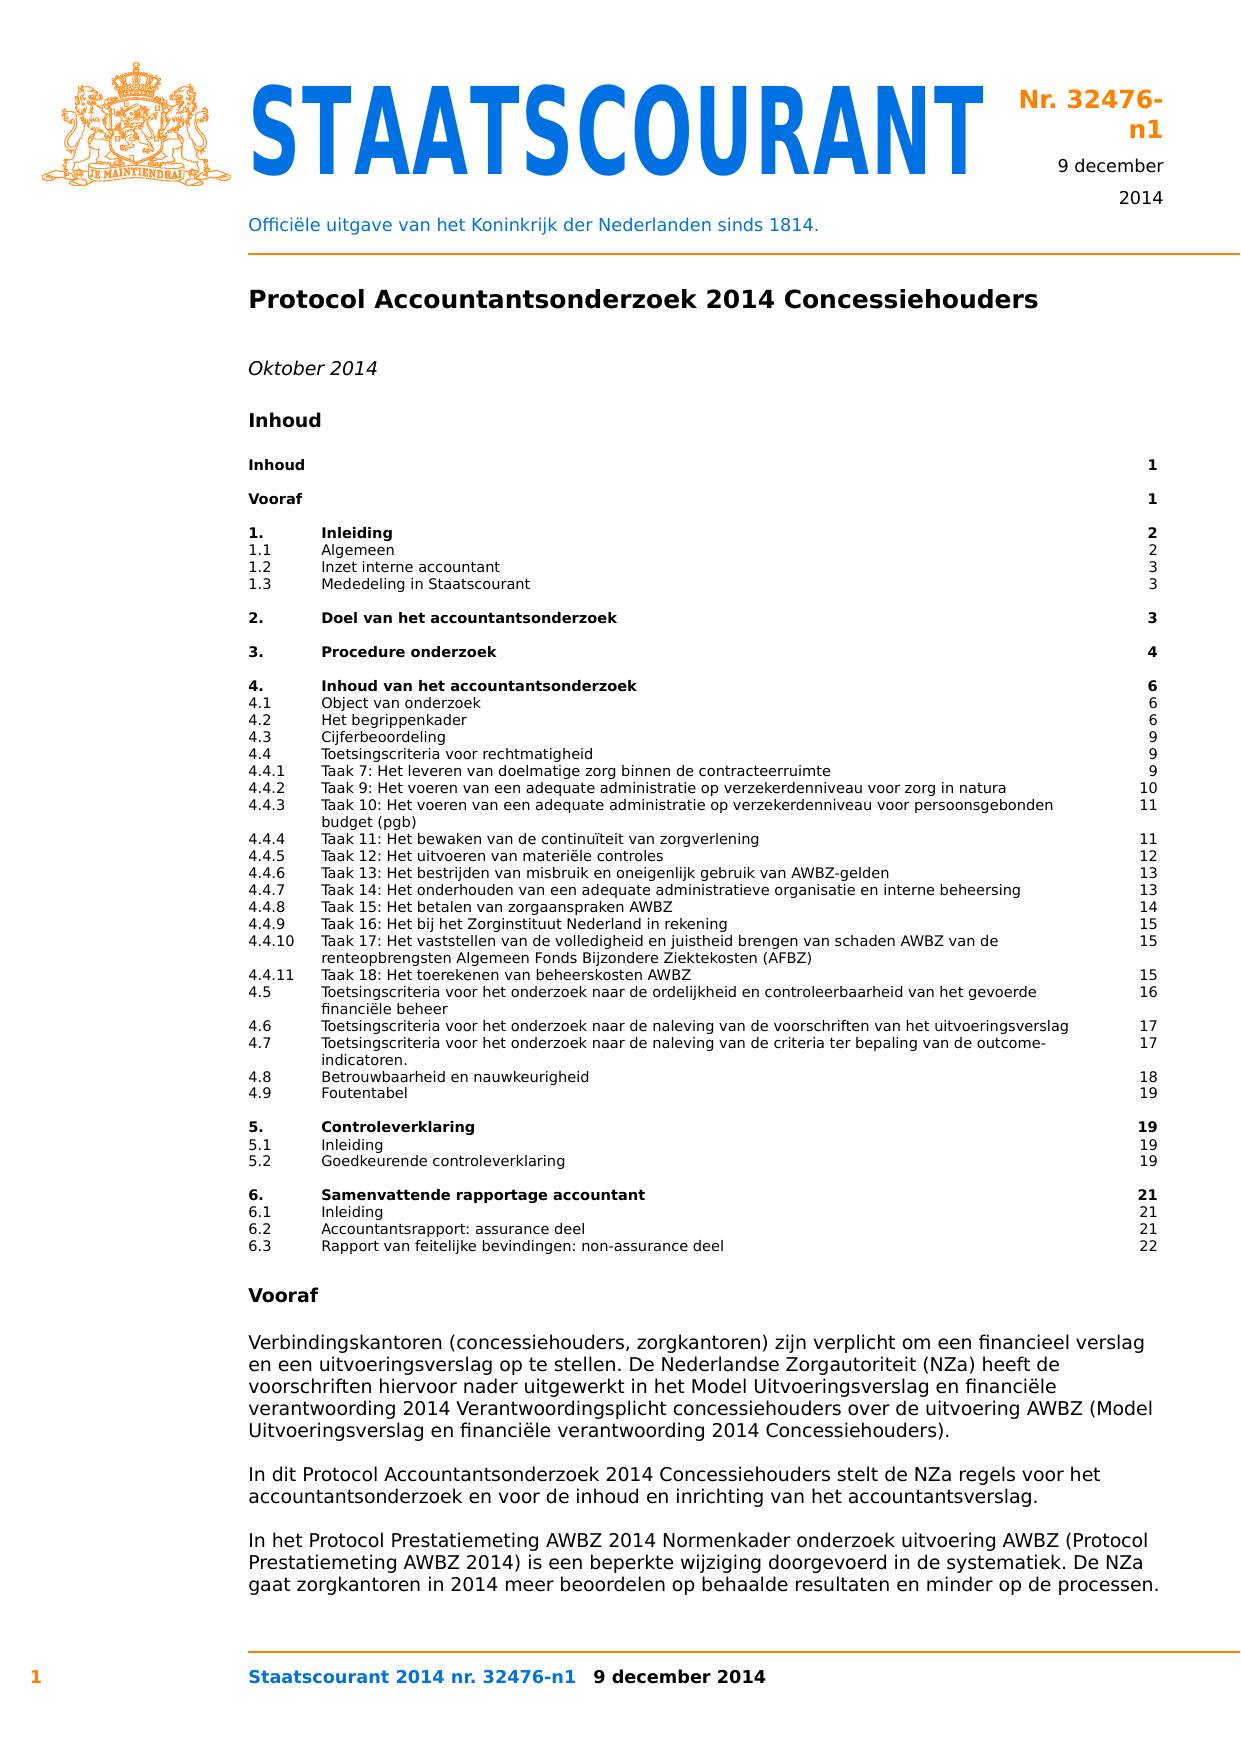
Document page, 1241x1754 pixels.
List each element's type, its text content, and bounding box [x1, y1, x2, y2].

table_cell 13 [1093, 865, 1163, 882]
table_cell 6 [1093, 712, 1163, 729]
table_cell Betrouwbaarheid en nauwkeurigheid [315, 1069, 1093, 1085]
table_cell 6 [1093, 678, 1163, 695]
table_cell 4.2 [248, 712, 315, 729]
table_cell 4.4.8 [248, 899, 315, 916]
table_cell 4.4.1 [248, 763, 315, 780]
table_cell Cijferbeoordeling [315, 729, 1093, 746]
table_cell 1. [248, 525, 315, 542]
table_cell [315, 508, 1093, 525]
picture [41, 62, 231, 186]
table_cell 4.4.10 [248, 933, 315, 967]
table_cell Toetsingscriteria voor het onderzoek naar de ordelijkheid en controleerbaarheid van het gevoerde financiële beheer [315, 984, 1093, 1017]
table_cell 14 [1093, 899, 1163, 916]
table_cell 4.7 [248, 1035, 315, 1068]
table_cell 3. [248, 644, 315, 661]
table_cell Taak 7: Het leveren van doelmatige zorg binnen de contracteerruimte [315, 763, 1093, 780]
table_cell Taak 13: Het bestrijden van misbruik en oneigenlijk gebruik van AWBZ-gelden [315, 865, 1093, 882]
table_cell [1093, 627, 1163, 644]
table_cell [1093, 1103, 1163, 1119]
table_cell 21 [1093, 1204, 1163, 1221]
table_header [25, 62, 248, 253]
table_cell Samenvattende rapportage accountant [315, 1187, 1093, 1204]
table_cell 9 [1093, 746, 1163, 763]
table_cell 4.1 [248, 695, 315, 712]
table_cell Taak 12: Het uitvoeren van materiële controles [315, 848, 1093, 865]
table_cell Het begrippenkader [315, 712, 1093, 729]
table_cell 6. [248, 1187, 315, 1204]
table_cell 4. [248, 678, 315, 695]
table_cell 4.4.7 [248, 882, 315, 899]
subtitle Protocol Accountantsonderzoek 2014 Concessiehouders [248, 285, 1163, 314]
table_cell 4.4.2 [248, 780, 315, 797]
table_header Inhoud [248, 457, 1093, 474]
table_cell 22 [1093, 1238, 1163, 1255]
table_cell 12 [1093, 848, 1163, 865]
table_cell [1093, 661, 1163, 678]
table_cell 1 [1093, 491, 1163, 508]
table_cell 1.3 [248, 576, 315, 593]
table_cell Object van onderzoek [315, 695, 1093, 712]
table_cell Algemeen [315, 542, 1093, 559]
table_cell 1.1 [248, 542, 315, 559]
table_cell [1093, 508, 1163, 525]
table_cell 4.5 [248, 984, 315, 1017]
table_cell 11 [1093, 797, 1163, 831]
table_cell Rapport van feitelijke bevindingen: non-assurance deel [315, 1238, 1093, 1255]
table_cell Toetsingscriteria voor rechtmatigheid [315, 746, 1093, 763]
table_cell 19 [1093, 1085, 1163, 1102]
table_cell 15 [1093, 933, 1163, 967]
table_cell Controleverklaring [315, 1119, 1093, 1136]
table_cell 15 [1093, 916, 1163, 933]
table_cell 2 [1093, 525, 1163, 542]
table_cell Inleiding [315, 525, 1093, 542]
table_cell [248, 508, 315, 525]
text In dit Protocol Accountantsonderzoek 2014 Concessiehouders stelt de NZa regels voor het accountantsonderzoek en voor de inhoud en inrichting van het accountantsverslag. [248, 1464, 1163, 1508]
table_cell 13 [1093, 882, 1163, 899]
table_cell 4.3 [248, 729, 315, 746]
table_cell 16 [1093, 984, 1163, 1017]
table_cell 4.4.4 [248, 831, 315, 848]
table_cell 3 [1093, 559, 1163, 576]
table_cell 10 [1093, 780, 1163, 797]
table_cell [248, 1170, 315, 1187]
table_cell 9 december [998, 150, 1240, 182]
table_cell [248, 1103, 315, 1119]
table_cell 6.1 [248, 1204, 315, 1221]
table_cell 5.2 [248, 1153, 315, 1170]
table_cell Inhoud van het accountantsonderzoek [315, 678, 1093, 695]
table_cell Doel van het accountantsonderzoek [315, 610, 1093, 627]
table_cell 4.4.6 [248, 865, 315, 882]
table_cell 6.2 [248, 1221, 315, 1238]
table_cell Goedkeurende controleverklaring [315, 1153, 1093, 1170]
table_cell 15 [1093, 967, 1163, 983]
table_cell 11 [1093, 831, 1163, 848]
table_cell Taak 16: Het bij het Zorginstituut Nederland in rekening [315, 916, 1093, 933]
table_cell 2 [1093, 542, 1163, 559]
table_cell 4.4 [248, 746, 315, 763]
table_cell Toetsingscriteria voor het onderzoek naar de naleving van de voorschriften van het uitvoeringsverslag [315, 1018, 1093, 1034]
table_cell 17 [1093, 1018, 1163, 1034]
table_cell 4.8 [248, 1069, 315, 1085]
table_cell Vooraf [248, 491, 1093, 508]
table_cell Foutentabel [315, 1085, 1093, 1102]
table_cell 19 [1093, 1153, 1163, 1170]
text Verbindingskantoren (concessiehouders, zorgkantoren) zijn verplicht om een financieel verslag en een uitvoeringsverslag op te stellen. De Nederlandse Zorgautoriteit (NZa) heeft de voorschriften hiervoor nader uitgewerkt in het Model Uitvoeringsverslag en financiële verantwoording 2014 Verantwoordingsplicht concessiehouders over de uitvoering AWBZ (Model Uitvoeringsverslag en financiële verantwoording 2014 Concessiehouders). [248, 1332, 1163, 1442]
table_cell 6 [1093, 695, 1163, 712]
table_cell 4.9 [248, 1085, 315, 1102]
table_cell 17 [1093, 1035, 1163, 1068]
text Oktober 2014 [248, 358, 1163, 380]
table_cell [248, 661, 315, 678]
table_cell [315, 627, 1093, 644]
table_cell 19 [1093, 1119, 1163, 1136]
table_cell 4.4.11 [248, 967, 315, 983]
table_cell 4.4.3 [248, 797, 315, 831]
table_cell [315, 1170, 1093, 1187]
table_cell 9 [1093, 763, 1163, 780]
subtitle Vooraf [248, 1285, 1163, 1307]
table_cell 9 [1093, 729, 1163, 746]
table_cell 6.3 [248, 1238, 315, 1255]
table_cell 18 [1093, 1069, 1163, 1085]
table_cell 21 [1093, 1187, 1163, 1204]
table_cell Taak 10: Het voeren van een adequate administratie op verzekerdenniveau voor persoonsgebonden budget (pgb) [315, 797, 1093, 831]
table_cell 4 [1093, 644, 1163, 661]
table_cell [248, 474, 315, 491]
table_cell [315, 1103, 1093, 1119]
table_cell Inzet interne accountant [315, 559, 1093, 576]
table_cell 2. [248, 610, 315, 627]
text In het Protocol Prestatiemeting AWBZ 2014 Normenkader onderzoek uitvoering AWBZ (Protocol Prestatiemeting AWBZ 2014) is een beperkte wijziging doorgevoerd in de systematiek. De NZa gaat zorgkantoren in 2014 meer beoordelen op behaalde resultaten en minder op de processen. [248, 1530, 1163, 1596]
table_cell [248, 593, 315, 610]
table_cell [315, 593, 1093, 610]
table_cell [248, 627, 315, 644]
table_cell 3 [1093, 576, 1163, 593]
table_cell Taak 17: Het vaststellen van de volledigheid en juistheid brengen van schaden AWBZ van de renteopbrengsten Algemeen Fonds Bijzondere Ziektekosten (AFBZ) [315, 933, 1093, 967]
table_cell Procedure onderzoek [315, 644, 1093, 661]
table_cell Inleiding [315, 1136, 1093, 1153]
subtitle Inhoud [248, 410, 1163, 432]
table_cell 4.6 [248, 1018, 315, 1034]
table_cell 19 [1093, 1136, 1163, 1153]
table_cell Mededeling in Staatscourant [315, 576, 1093, 593]
table_cell 5.1 [248, 1136, 315, 1153]
table_cell [1093, 1170, 1163, 1187]
table_header STAATSCOURANT [248, 62, 998, 215]
table_cell Accountantsrapport: assurance deel [315, 1221, 1093, 1238]
table_cell 4.4.9 [248, 916, 315, 933]
table_cell Taak 14: Het onderhouden van een adequate administratieve organisatie en interne beheersing [315, 882, 1093, 899]
table_cell 2014 [998, 183, 1240, 215]
table_cell 1.2 [248, 559, 315, 576]
table_cell 5. [248, 1119, 315, 1136]
table_cell [315, 474, 1093, 491]
table_header 1 [1093, 457, 1163, 474]
table_cell [315, 661, 1093, 678]
table_header Nr. 32476-n1 [998, 62, 1240, 150]
table_cell Taak 15: Het betalen van zorgaanspraken AWBZ [315, 899, 1093, 916]
table_cell Officiële uitgave van het Koninkrijk der Nederlanden sinds 1814. [248, 215, 1240, 253]
table_cell 21 [1093, 1221, 1163, 1238]
table_cell 3 [1093, 610, 1163, 627]
table_cell Inleiding [315, 1204, 1093, 1221]
table_cell Toetsingscriteria voor het onderzoek naar de naleving van de criteria ter bepaling van de outcome-indicatoren. [315, 1035, 1093, 1068]
table_cell 4.4.5 [248, 848, 315, 865]
table_cell Taak 9: Het voeren van een adequate administratie op verzekerdenniveau voor zorg in natura [315, 780, 1093, 797]
table_cell [1093, 593, 1163, 610]
table_cell [1093, 474, 1163, 491]
table_cell Taak 18: Het toerekenen van beheerskosten AWBZ [315, 967, 1093, 983]
table_cell Taak 11: Het bewaken van de continuïteit van zorgverlening [315, 831, 1093, 848]
